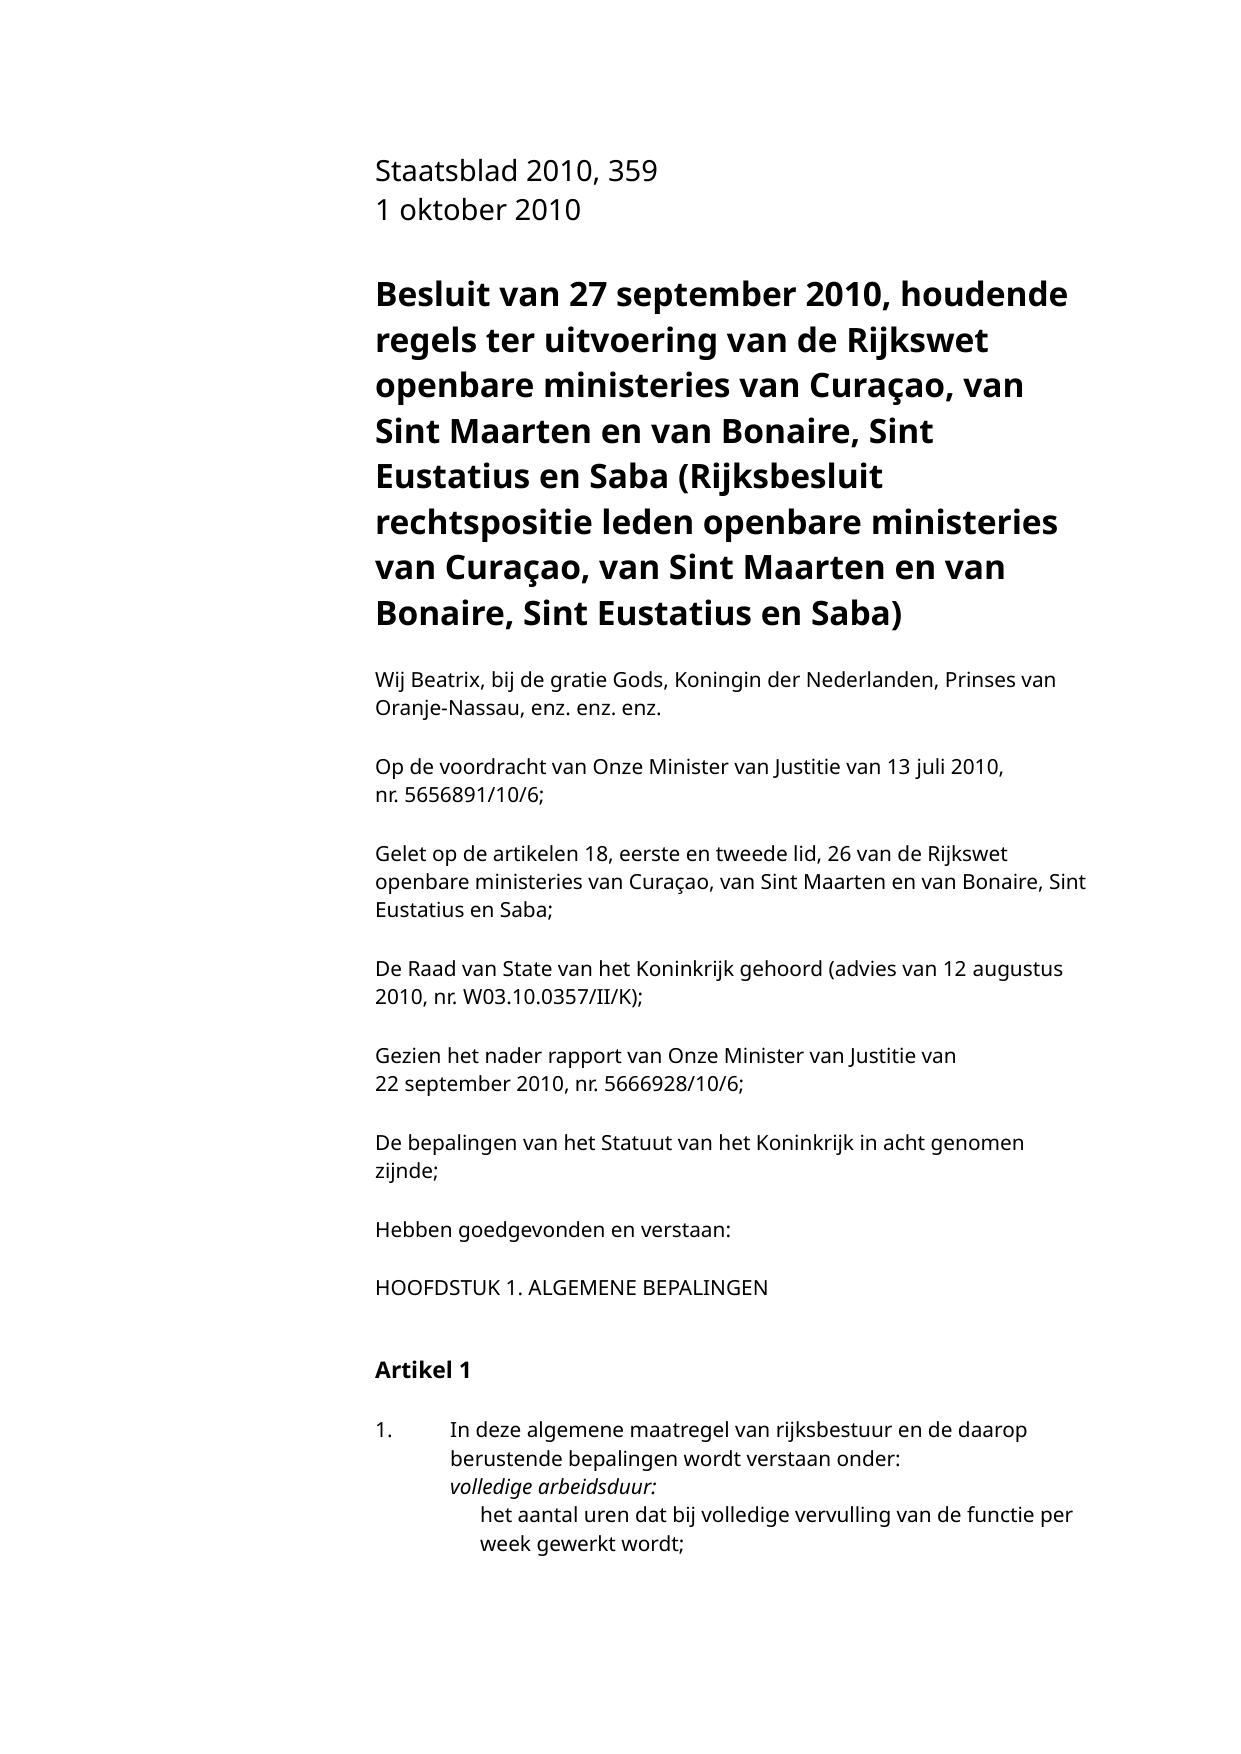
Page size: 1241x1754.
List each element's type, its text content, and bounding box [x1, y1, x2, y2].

list het aantal uren dat bij volledige vervulling van de functie per week gewerkt wordt; [405, 1501, 1090, 1557]
text Hebben goedgevonden en verstaan: [375, 1215, 1090, 1243]
text De bepalingen van het Statuut van het Koninkrijk in acht genomen zijnde; [375, 1128, 1090, 1185]
subtitle Besluit van 27 september 2010, houdende regels ter uitvoering van de Rijkswet openbare ministeries van Curaçao, van Sint Maarten en van Bonaire, Sint Eustatius en Saba (Rijksbesluit rechtspositie leden openbare ministeries van Curaçao, van Sint Maarten en van Bonaire, Sint Eustatius en Saba) [375, 271, 1090, 635]
text 1 oktober 2010 [375, 190, 1090, 229]
text Staatsblad 2010, 359 [375, 150, 1090, 190]
text Op de voordracht van Onze Minister van Justitie van 13 juli 2010, nr. 5656891/10/6; [375, 752, 1090, 809]
text Gezien het nader rapport van Onze Minister van Justitie van 22 september 2010, nr. 5666928/10/6; [375, 1041, 1090, 1098]
subtitle HOOFDSTUK 1. ALGEMENE BEPALINGEN [375, 1273, 1090, 1302]
subtitle Artikel 1 [375, 1354, 1090, 1385]
text Gelet op de artikelen 18, eerste en tweede lid, 26 van de Rijkswet openbare ministeries van Curaçao, van Sint Maarten en van Bonaire, Sint Eustatius en Saba; [375, 839, 1090, 924]
list volledige arbeidsduur: [375, 1472, 1090, 1501]
text Wij Beatrix, bij de gratie Gods, Koningin der Nederlanden, Prinses van Oranje-Nassau, enz. enz. enz. [375, 665, 1090, 722]
text De Raad van State van het Koninkrijk gehoord (advies van 12 augustus 2010, nr. W03.10.0357/II/K); [375, 954, 1090, 1011]
list In deze algemene maatregel van rijksbestuur en de daarop berustende bepalingen wordt verstaan onder: [375, 1415, 1090, 1472]
